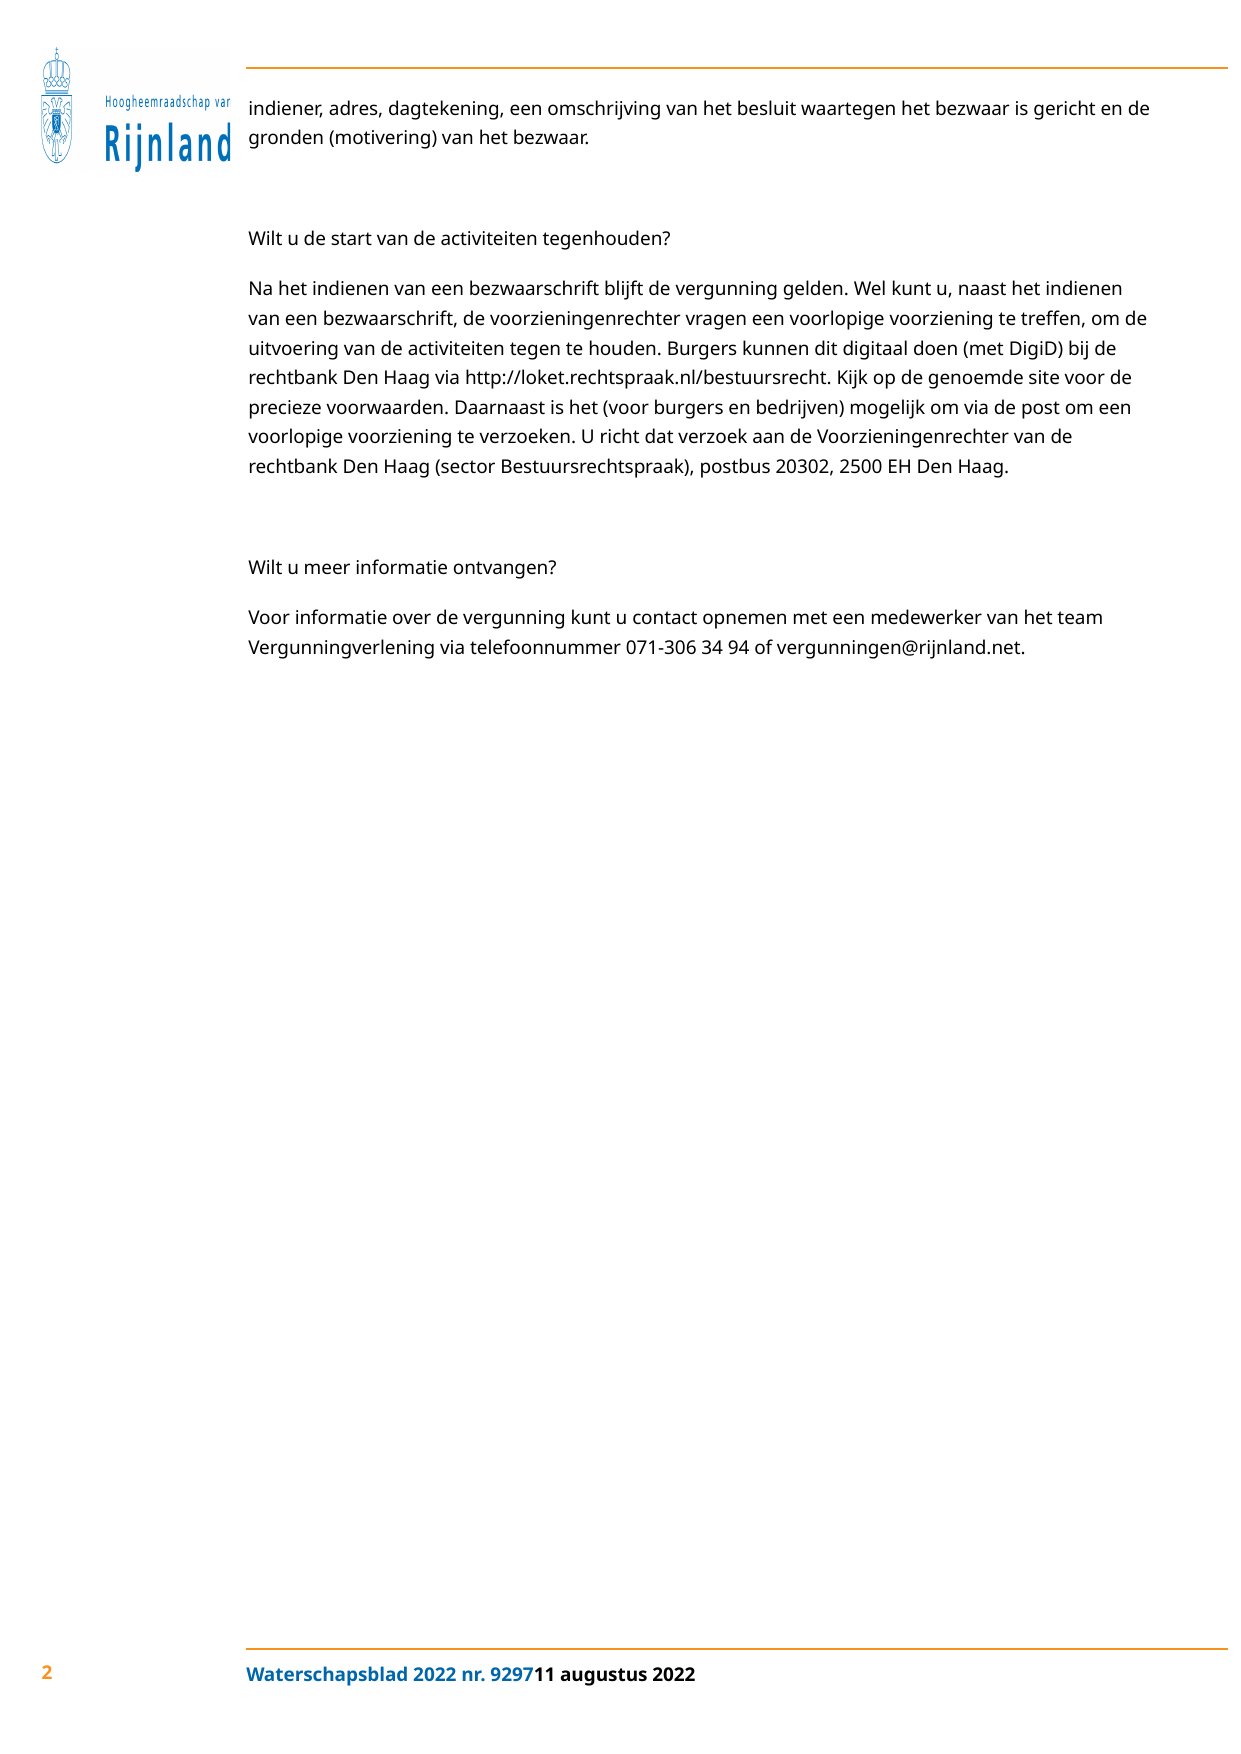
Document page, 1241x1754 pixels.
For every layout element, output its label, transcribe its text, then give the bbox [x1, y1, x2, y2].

text Wilt u meer informatie ontvangen? [248, 554, 1152, 580]
picture [41, 47, 231, 172]
text Voor informatie over de vergunning kunt u contact opnemen met een medewerker van het team Vergunningverlening via telefoonnummer 071-306 34 94 of vergunningen@rijnland.net. [248, 604, 1152, 660]
text Na het indienen van een bezwaarschrift blijft de vergunning gelden. Wel kunt u, naast het indienen van een bezwaarschrift, de voorzieningenrechter vragen een voorlopige voorziening te treffen, om de uitvoering van de activiteiten tegen te houden. Burgers kunnen dit digitaal doen (met DigiD) bij de rechtbank Den Haag via http://loket.rechtspraak.nl/bestuursrecht. Kijk op de genoemde site voor de precieze voorwaarden. Daarnaast is het (voor burgers en bedrijven) mogelijk om via de post om een voorlopige voorziening te verzoeken. U richt dat verzoek aan de Voorzieningenrechter van de rechtbank Den Haag (sector Bestuursrechtspraak), postbus 20302, 2500 EH Den Haag. [248, 276, 1152, 479]
text Wilt u de start van de activiteiten tegenhouden? [248, 225, 1152, 251]
text indiener, adres, dagtekening, een omschrijving van het besluit waartegen het bezwaar is gericht en de gronden (motivering) van het bezwaar. [248, 95, 1152, 150]
